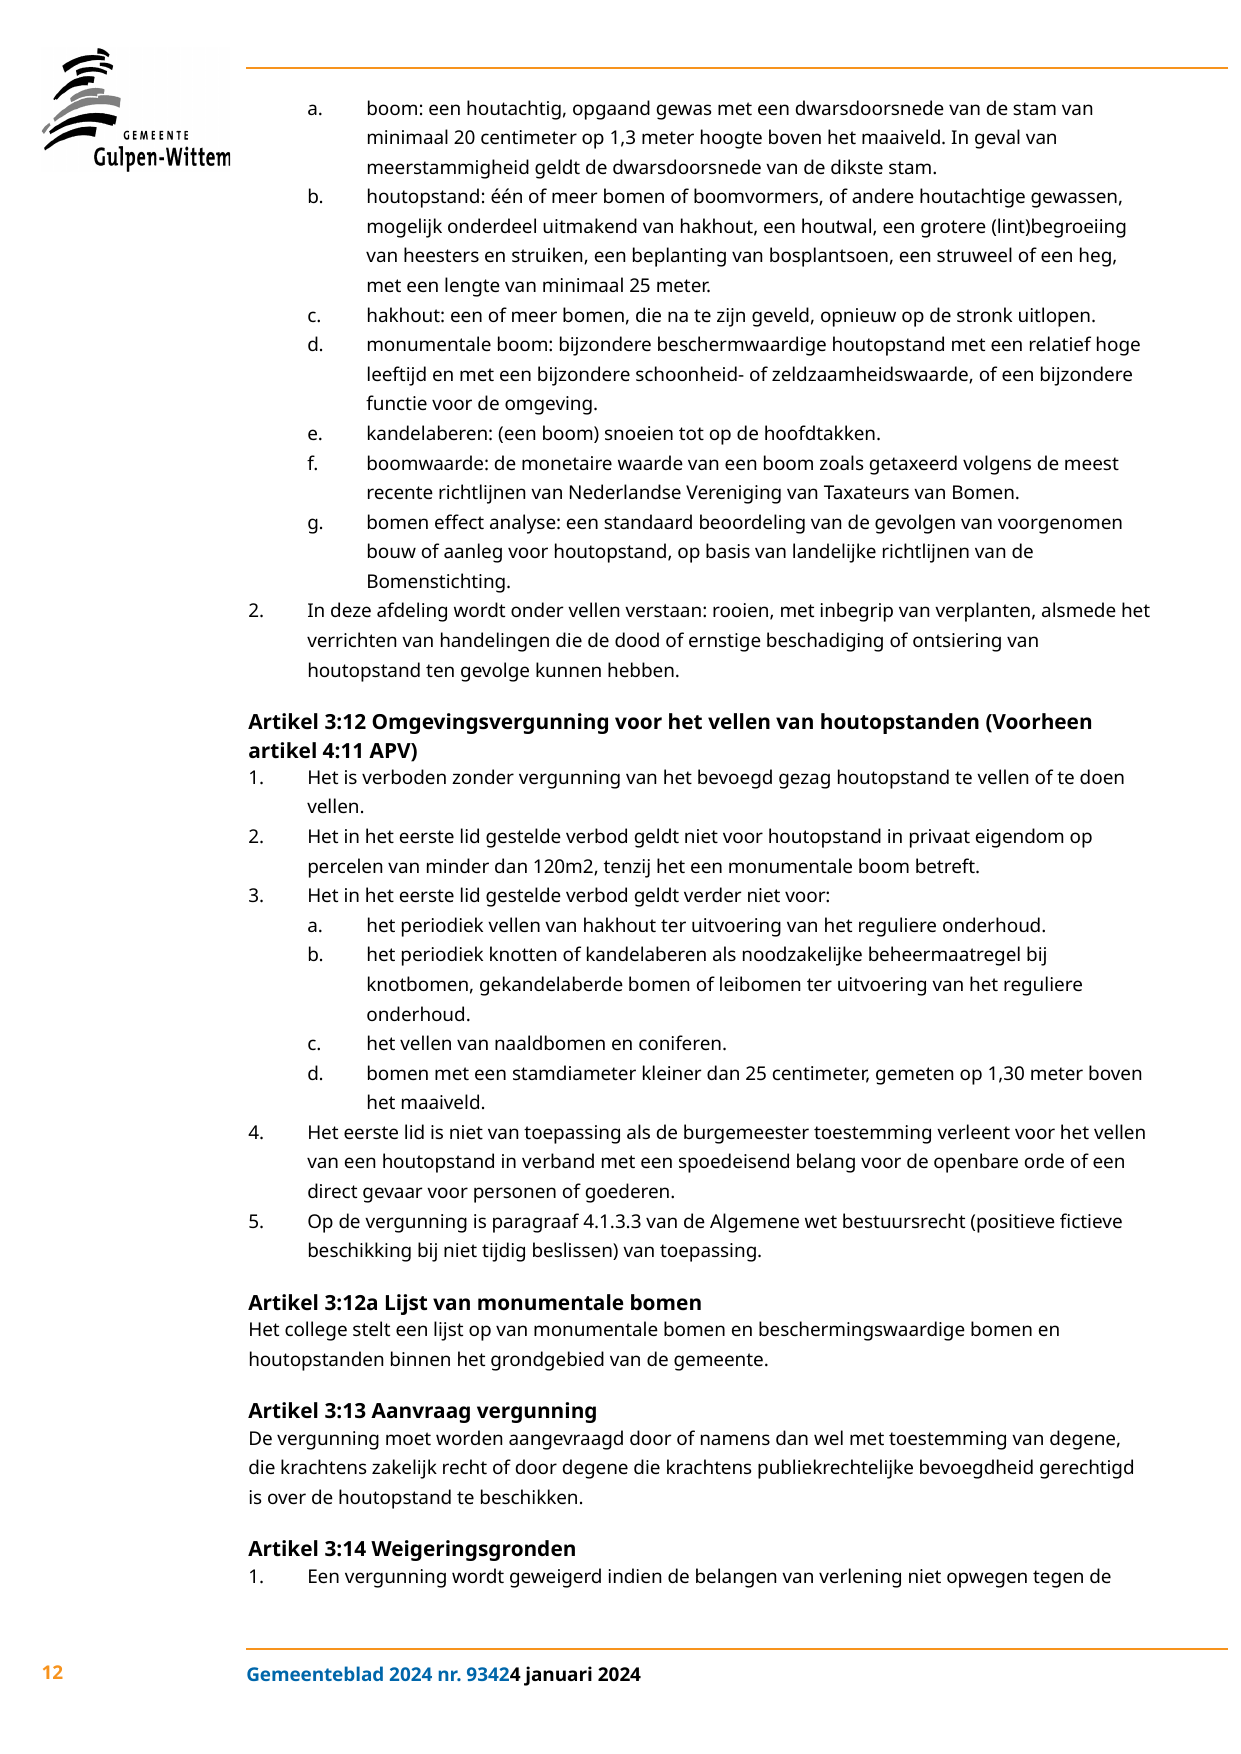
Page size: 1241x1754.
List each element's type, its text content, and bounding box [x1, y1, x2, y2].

text De vergunning moet worden aangevraagd door of namens dan wel met toestemming van degene, die krachtens zakelijk recht of door degene die krachtens publiekrechtelijke bevoegdheid gerechtigd is over de houtopstand te beschikken. [248, 1425, 1152, 1510]
list bomen effect analyse: een standaard beoordeling van de gevolgen van voorgenomen bouw of aanleg voor houtopstand, op basis van landelijke richtlijnen van de Bomenstichting. [307, 509, 1152, 594]
text Artikel 3:13 Aanvraag vergunning [248, 1396, 1152, 1425]
list het periodiek vellen van hakhout ter uitvoering van het reguliere onderhoud. [307, 912, 1152, 938]
text Artikel 3:12 Omgevingsvergunning voor het vellen van houtopstanden (Voorheen artikel 4:11 APV) [248, 707, 1152, 764]
list het vellen van naaldbomen en coniferen. [307, 1030, 1152, 1056]
list Het in het eerste lid gestelde verbod geldt niet voor houtopstand in privaat eigendom op percelen van minder dan 120m2, tenzij het een monumentale boom betreft. [248, 823, 1152, 879]
list Een vergunning wordt geweigerd indien de belangen van verlening niet opwegen tegen de [248, 1563, 1152, 1588]
list hakhout: een of meer bomen, die na te zijn geveld, opnieuw op de stronk uitlopen. [307, 302, 1152, 328]
text Het college stelt een lijst op van monumentale bomen en beschermingswaardige bomen en houtopstanden binnen het grondgebied van de gemeente. [248, 1316, 1152, 1372]
list kandelaberen: (een boom) snoeien tot op de hoofdtakken. [307, 420, 1152, 446]
list Het eerste lid is niet van toepassing als de burgemeester toestemming verleent voor het vellen van een houtopstand in verband met een spoedeisend belang voor de openbare orde of een direct gevaar voor personen of goederen. [248, 1119, 1152, 1204]
text Artikel 3:14 Weigeringsgronden [248, 1534, 1152, 1563]
list In deze afdeling wordt onder vellen verstaan: rooien, met inbegrip van verplanten, alsmede het verrichten van handelingen die de dood of ernstige beschadiging of ontsiering van houtopstand ten gevolge kunnen hebben. [248, 598, 1152, 683]
list Het in het eerste lid gestelde verbod geldt verder niet voor: [248, 882, 1152, 908]
list het periodiek knotten of kandelaberen als noodzakelijke beheermaatregel bij knotbomen, gekandelaberde bomen of leibomen ter uitvoering van het reguliere onderhoud. [307, 942, 1152, 1027]
text Artikel 3:12a Lijst van monumentale bomen [248, 1288, 1152, 1316]
list boom: een houtachtig, opgaand gewas met een dwarsdoorsnede van de stam van minimaal 20 centimeter op 1,3 meter hoogte boven het maaiveld. In geval van meerstammigheid geldt de dwarsdoorsnede van de dikste stam. [307, 95, 1152, 180]
list houtopstand: één of meer bomen of boomvormers, of andere houtachtige gewassen, mogelijk onderdeel uitmakend van hakhout, een houtwal, een grotere (lint)begroeiing van heesters en struiken, een beplanting van bosplantsoen, een struweel of een heg, met een lengte van minimaal 25 meter. [307, 183, 1152, 298]
list bomen met een stamdiameter kleiner dan 25 centimeter, gemeten op 1,30 meter boven het maaiveld. [307, 1060, 1152, 1115]
list Op de vergunning is paragraaf 4.1.3.3 van de Algemene wet bestuursrecht (positieve fictieve beschikking bij niet tijdig beslissen) van toepassing. [248, 1208, 1152, 1263]
list boomwaarde: de monetaire waarde van een boom zoals getaxeerd volgens de meest recente richtlijnen van Nederlandse Vereniging van Taxateurs van Bomen. [307, 450, 1152, 505]
list monumentale boom: bijzondere beschermwaardige houtopstand met een relatief hoge leeftijd en met een bijzondere schoonheid- of zeldzaamheidswaarde, of een bijzondere functie voor de omgeving. [307, 331, 1152, 416]
picture [41, 47, 231, 172]
list Het is verboden zonder vergunning van het bevoegd gezag houtopstand te vellen of te doen vellen. [248, 764, 1152, 819]
